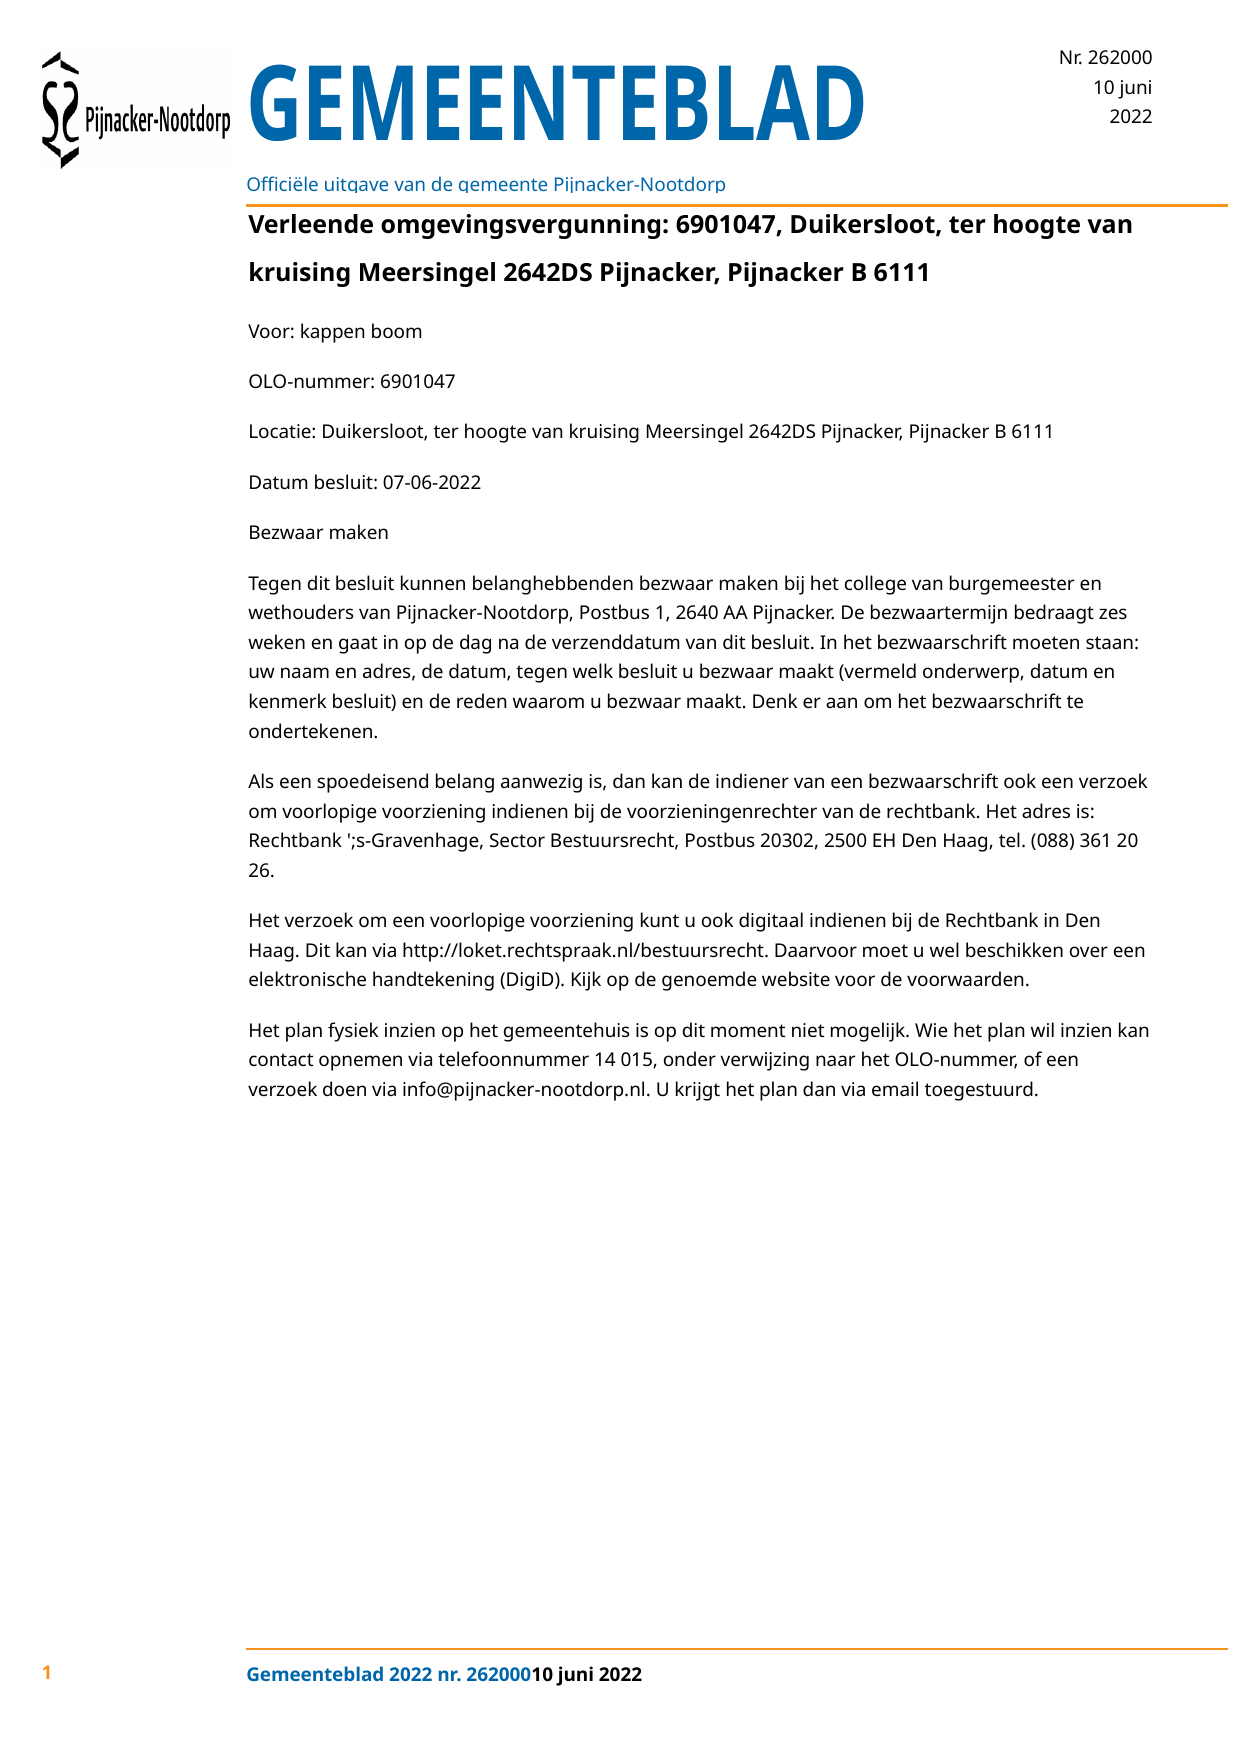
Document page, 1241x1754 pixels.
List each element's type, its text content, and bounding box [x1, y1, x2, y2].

text Tegen dit besluit kunnen belanghebbenden bezwaar maken bij het college van burgemeester en wethouders van Pijnacker-Nootdorp, Postbus 1, 2640 AA Pijnacker. De bezwaartermijn bedraagt zes weken en gaat in op de dag na de verzenddatum van dit besluit. In het bezwaarschrift moeten staan: uw naam en adres, de datum, tegen welk besluit u bezwaar maakt (vermeld onderwerp, datum en kenmerk besluit) en de reden waarom u bezwaar maakt. Denk er aan om het bezwaarschrift te ondertekenen. [248, 570, 1152, 744]
text Als een spoedeisend belang aanwezig is, dan kan de indiener van een bezwaarschrift ook een verzoek om voorlopige voorziening indienen bij de voorzieningenrechter van de rechtbank. Het adres is: Rechtbank ';s-Gravenhage, Sector Bestuursrecht, Postbus 20302, 2500 EH Den Haag, tel. (088) 361 20 26. [248, 768, 1152, 883]
text Datum besluit: 07-06-2022 [248, 469, 1152, 495]
text Verleende omgevingsvergunning: 6901047, Duikersloot, ter hoogte van kruising Meersingel 2642DS Pijnacker, Pijnacker B 6111 [248, 207, 1152, 288]
text Het plan fysiek inzien op het gemeentehuis is op dit moment niet mogelijk. Wie het plan wil inzien kan contact opnemen via telefoonnummer 14 015, onder verwijzing naar het OLO-nummer, of een verzoek doen via info@pijnacker-nootdorp.nl. U krijgt het plan dan via email toegestuurd. [248, 1017, 1152, 1102]
text Locatie: Duikersloot, ter hoogte van kruising Meersingel 2642DS Pijnacker, Pijnacker B 6111 [248, 419, 1152, 444]
text OLO-nummer: 6901047 [248, 368, 1152, 394]
text Voor: kappen boom [248, 318, 1152, 344]
text Bezwaar maken [248, 519, 1152, 545]
text Het verzoek om een voorlopige voorziening kunt u ook digitaal indienen bij de Rechtbank in Den Haag. Dit kan via http://loket.rechtspraak.nl/bestuursrecht. Daarvoor moet u wel beschikken over een elektronische handtekening (DigiD). Kijk op de genoemde website voor de voorwaarden. [248, 907, 1152, 992]
picture [41, 47, 231, 172]
